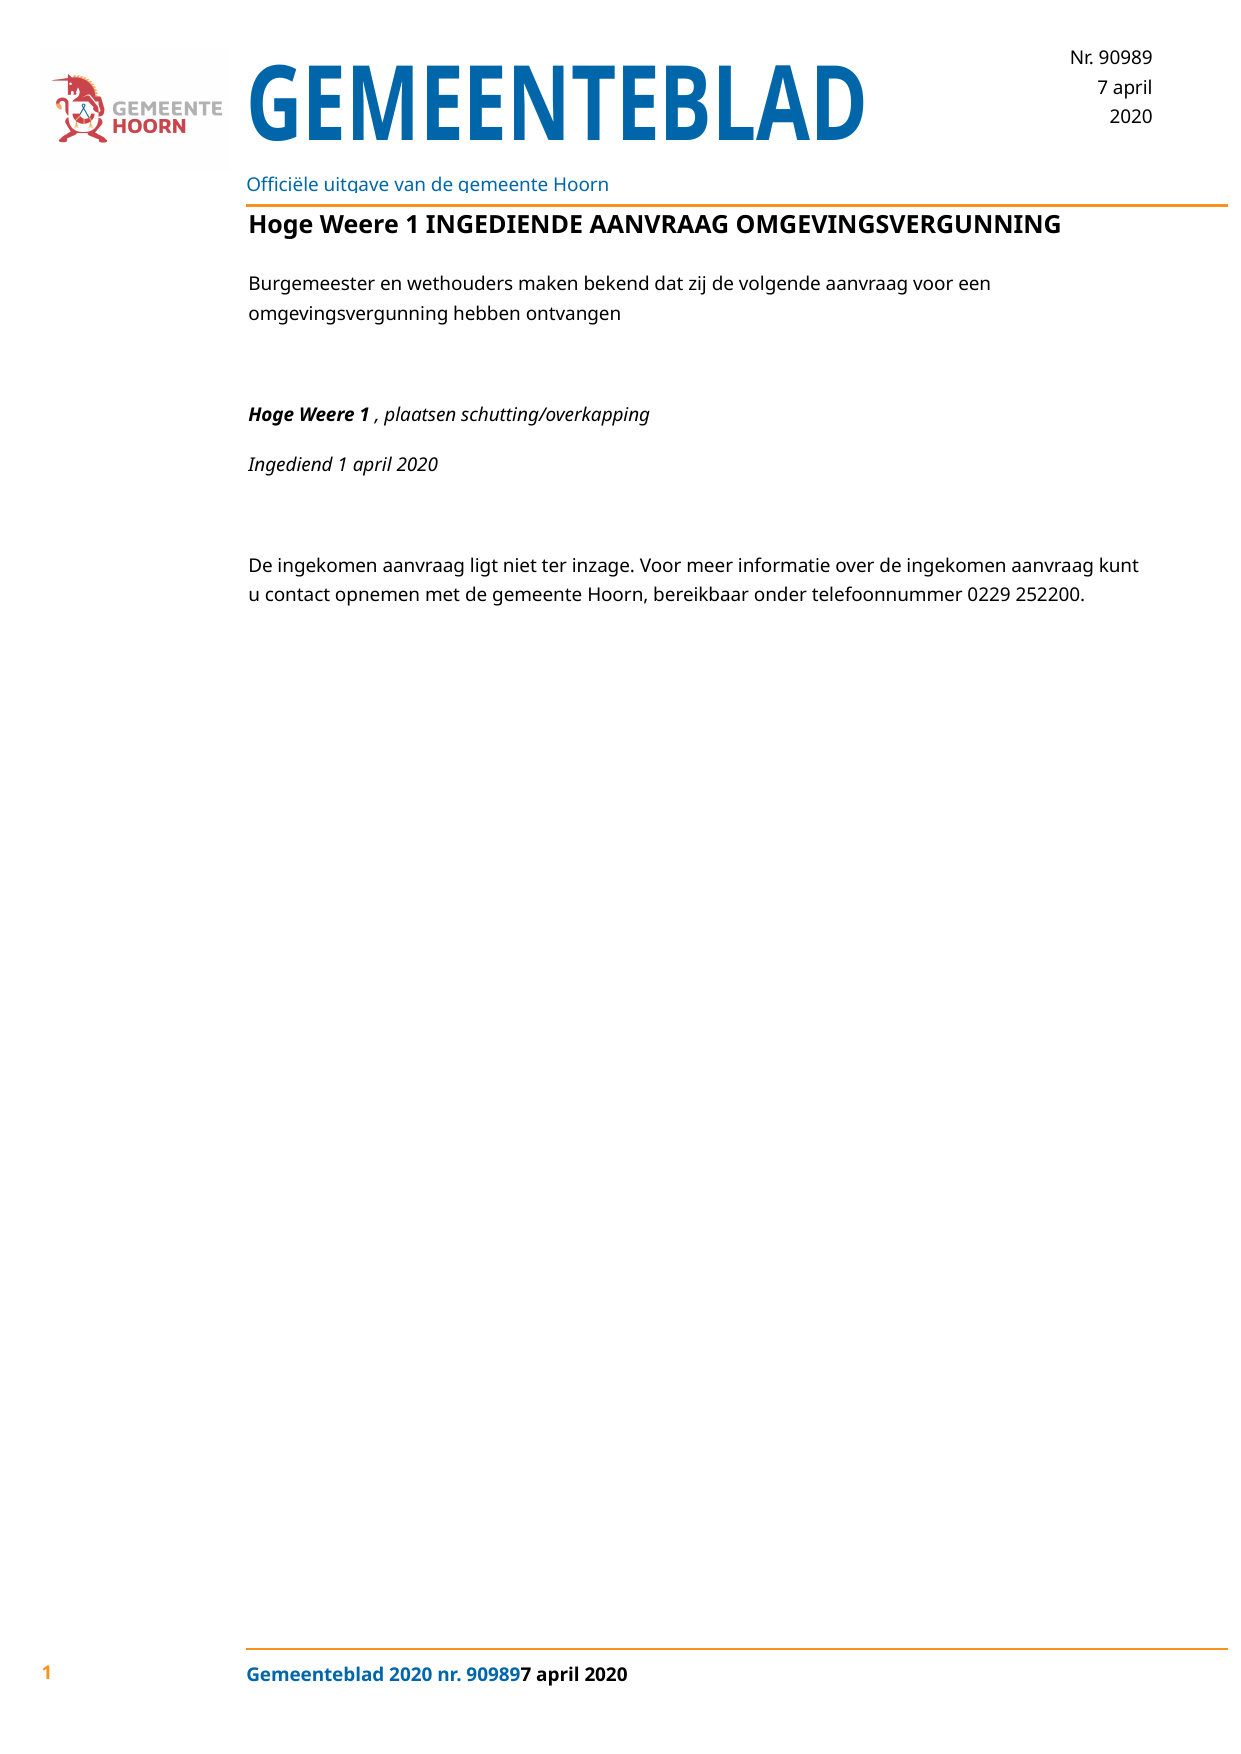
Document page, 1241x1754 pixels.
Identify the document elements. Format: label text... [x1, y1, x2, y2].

text De ingekomen aanvraag ligt niet ter inzage. Voor meer informatie over de ingekomen aanvraag kunt u contact opnemen met de gemeente Hoorn, bereikbaar onder telefoonnummer 0229 252200. [248, 552, 1152, 607]
text Hoge Weere 1 , plaatsen schutting/overkapping [248, 401, 1152, 426]
text Hoge Weere 1 INGEDIENDE AANVRAAG OMGEVINGSVERGUNNING [248, 207, 1152, 241]
text Ingediend 1 april 2020 [248, 451, 1152, 477]
picture [41, 47, 231, 172]
text Burgemeester en wethouders maken bekend dat zij de volgende aanvraag voor een omgevingsvergunning hebben ontvangen [248, 270, 1152, 326]
